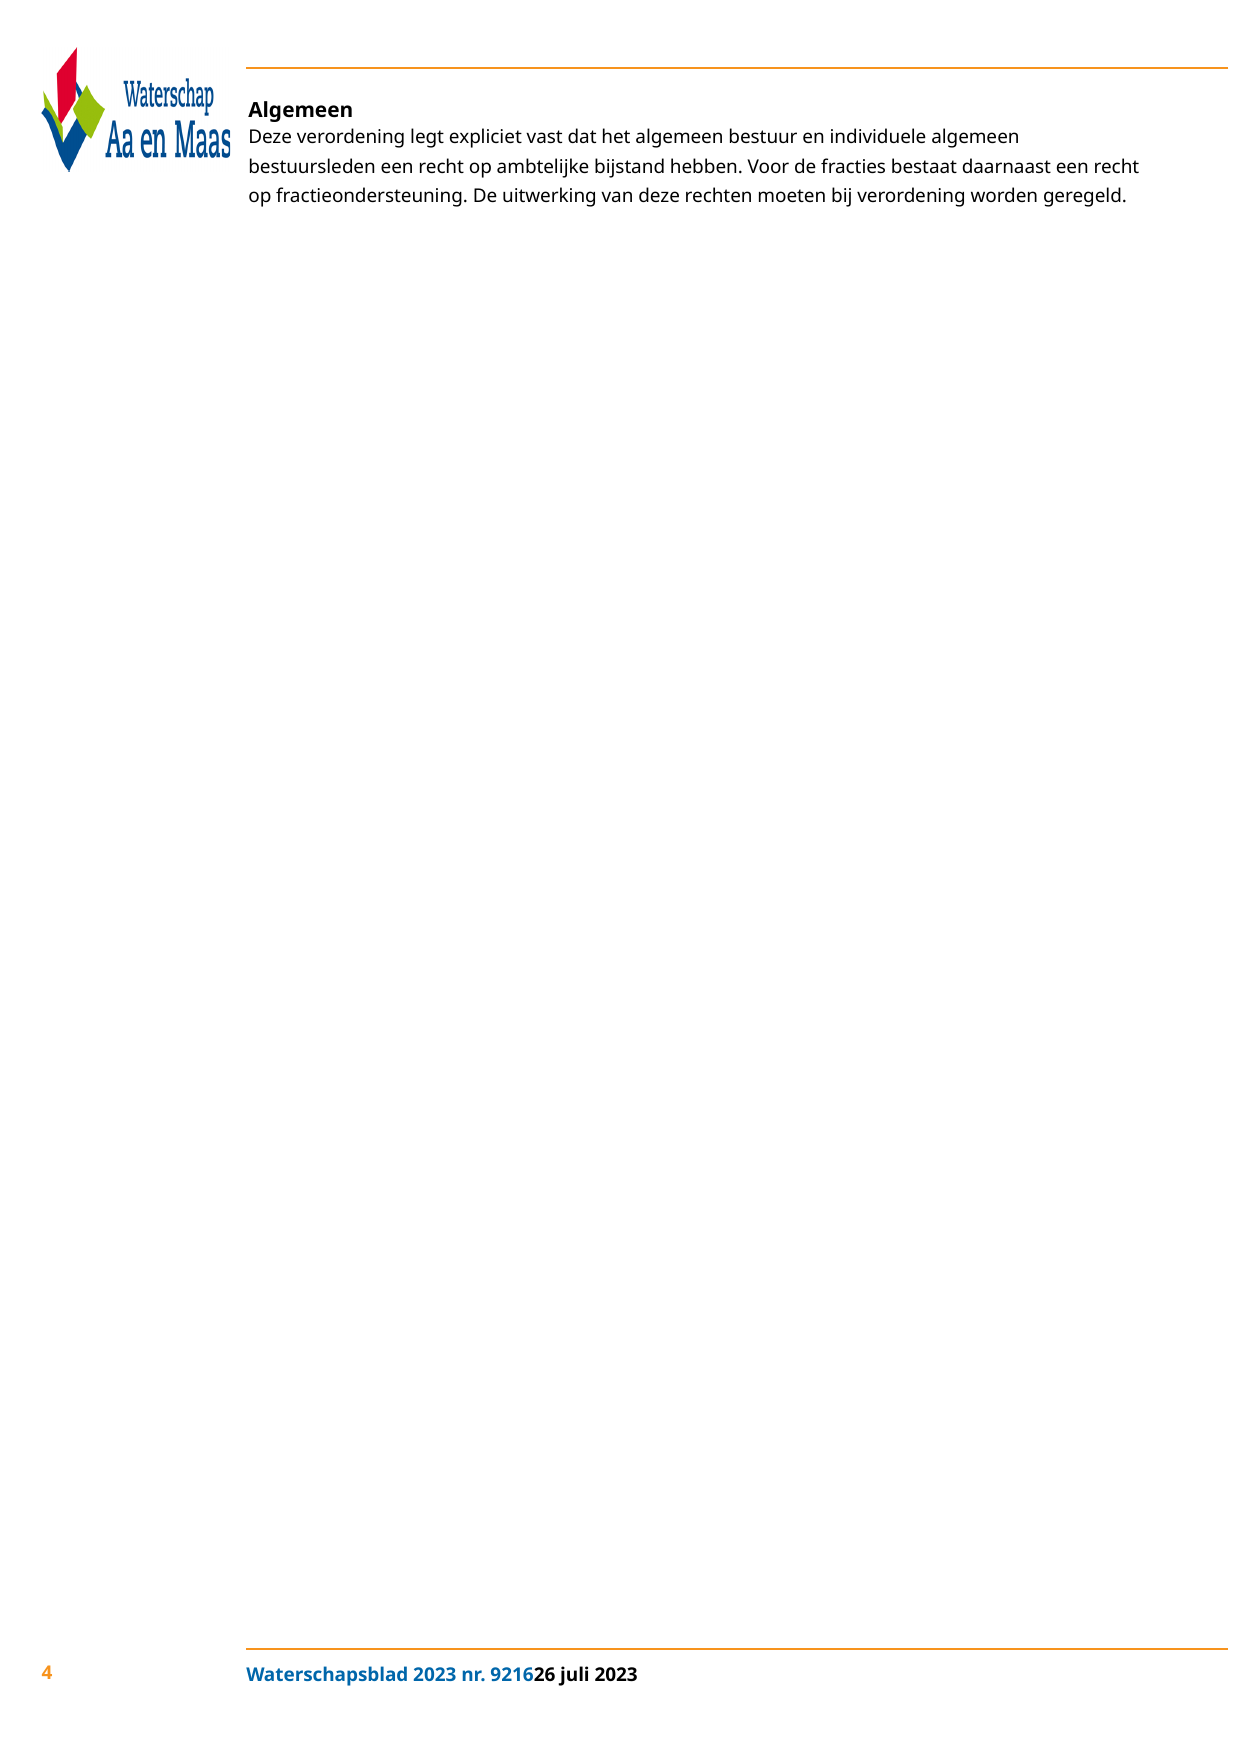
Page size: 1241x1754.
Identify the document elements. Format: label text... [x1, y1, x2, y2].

text Algemeen [248, 95, 1152, 123]
picture [41, 47, 231, 172]
text Deze verordening legt expliciet vast dat het algemeen bestuur en individuele algemeen bestuursleden een recht op ambtelijke bijstand hebben. Voor de fracties bestaat daarnaast een recht op fractieondersteuning. De uitwerking van deze rechten moeten bij verordening worden geregeld. [248, 123, 1152, 208]
